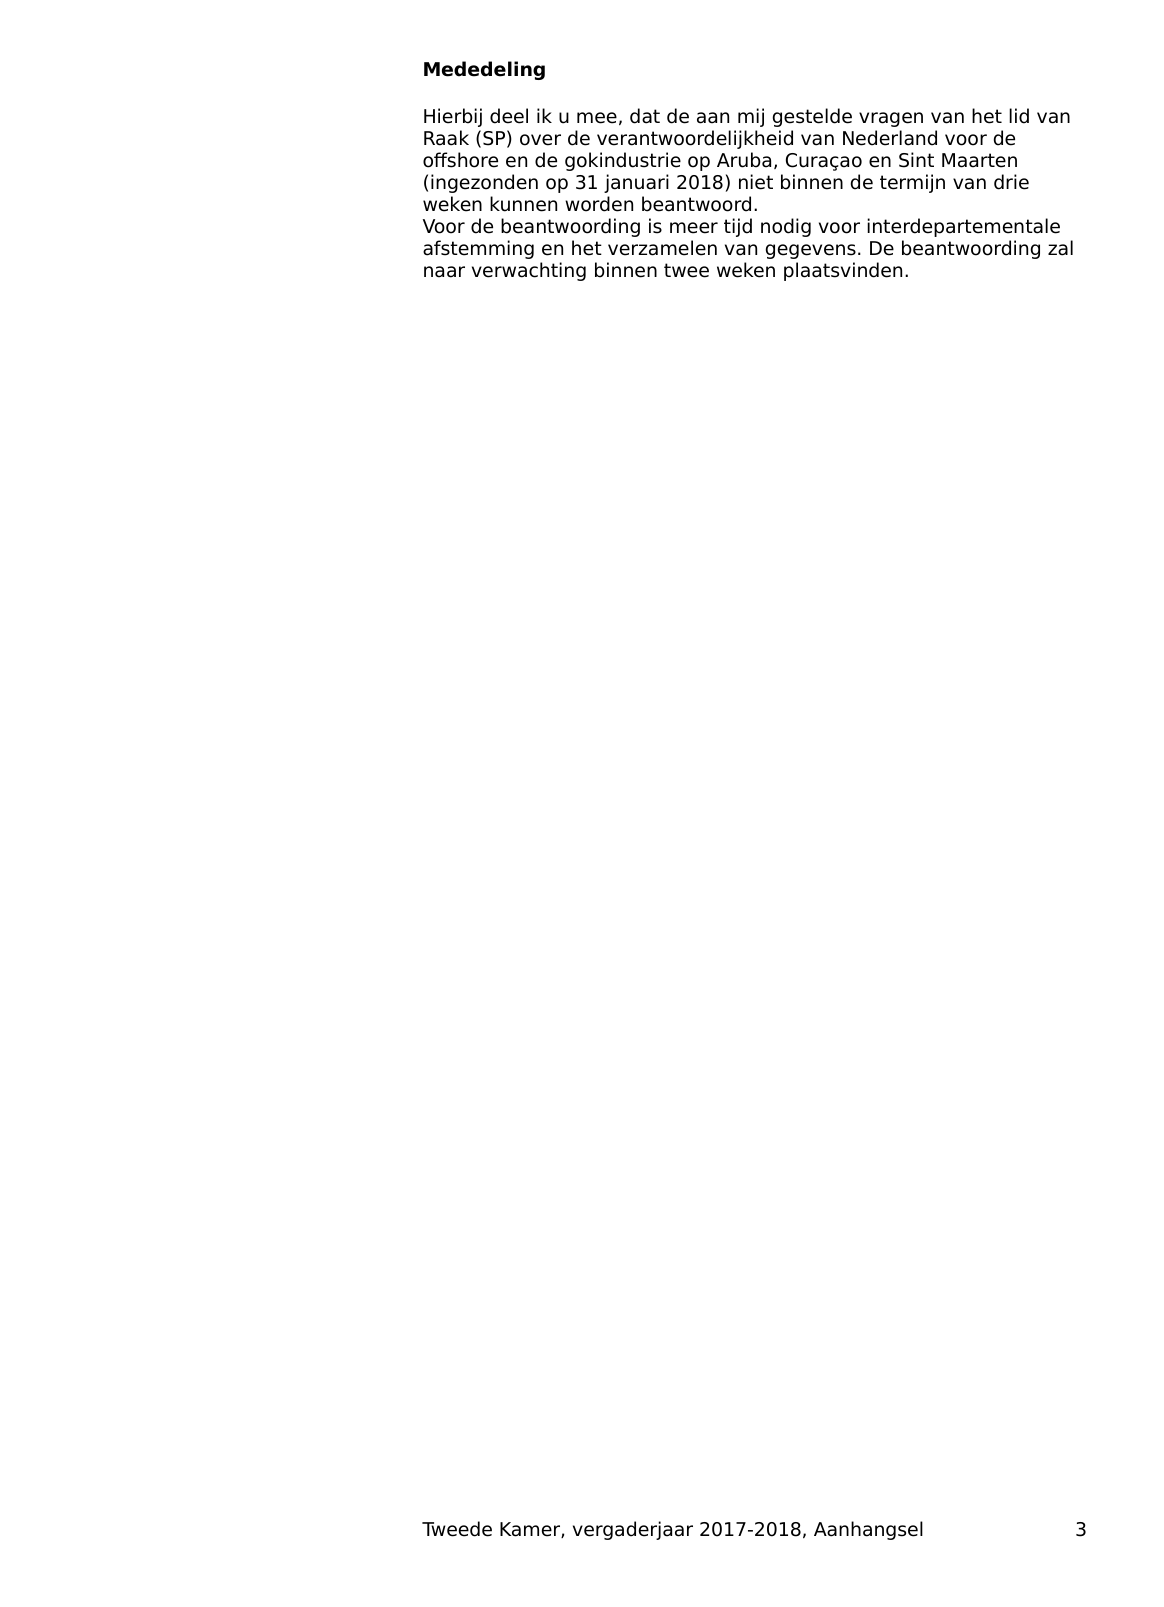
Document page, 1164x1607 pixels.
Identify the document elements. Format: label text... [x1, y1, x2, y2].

text Voor de beantwoording is meer tijd nodig voor interdepartementale afstemming en het verzamelen van gegevens. De beantwoording zal naar verwachting binnen twee weken plaatsvinden. [422, 216, 1087, 282]
text Hierbij deel ik u mee, dat de aan mij gestelde vragen van het lid van Raak (SP) over de verantwoordelijkheid van Nederland voor de offshore en de gokindustrie op Aruba, Curaçao en Sint Maarten (ingezonden op 31 januari 2018) niet binnen de termijn van drie weken kunnen worden beantwoord. [422, 106, 1087, 216]
subtitle Mededeling [422, 59, 1087, 81]
